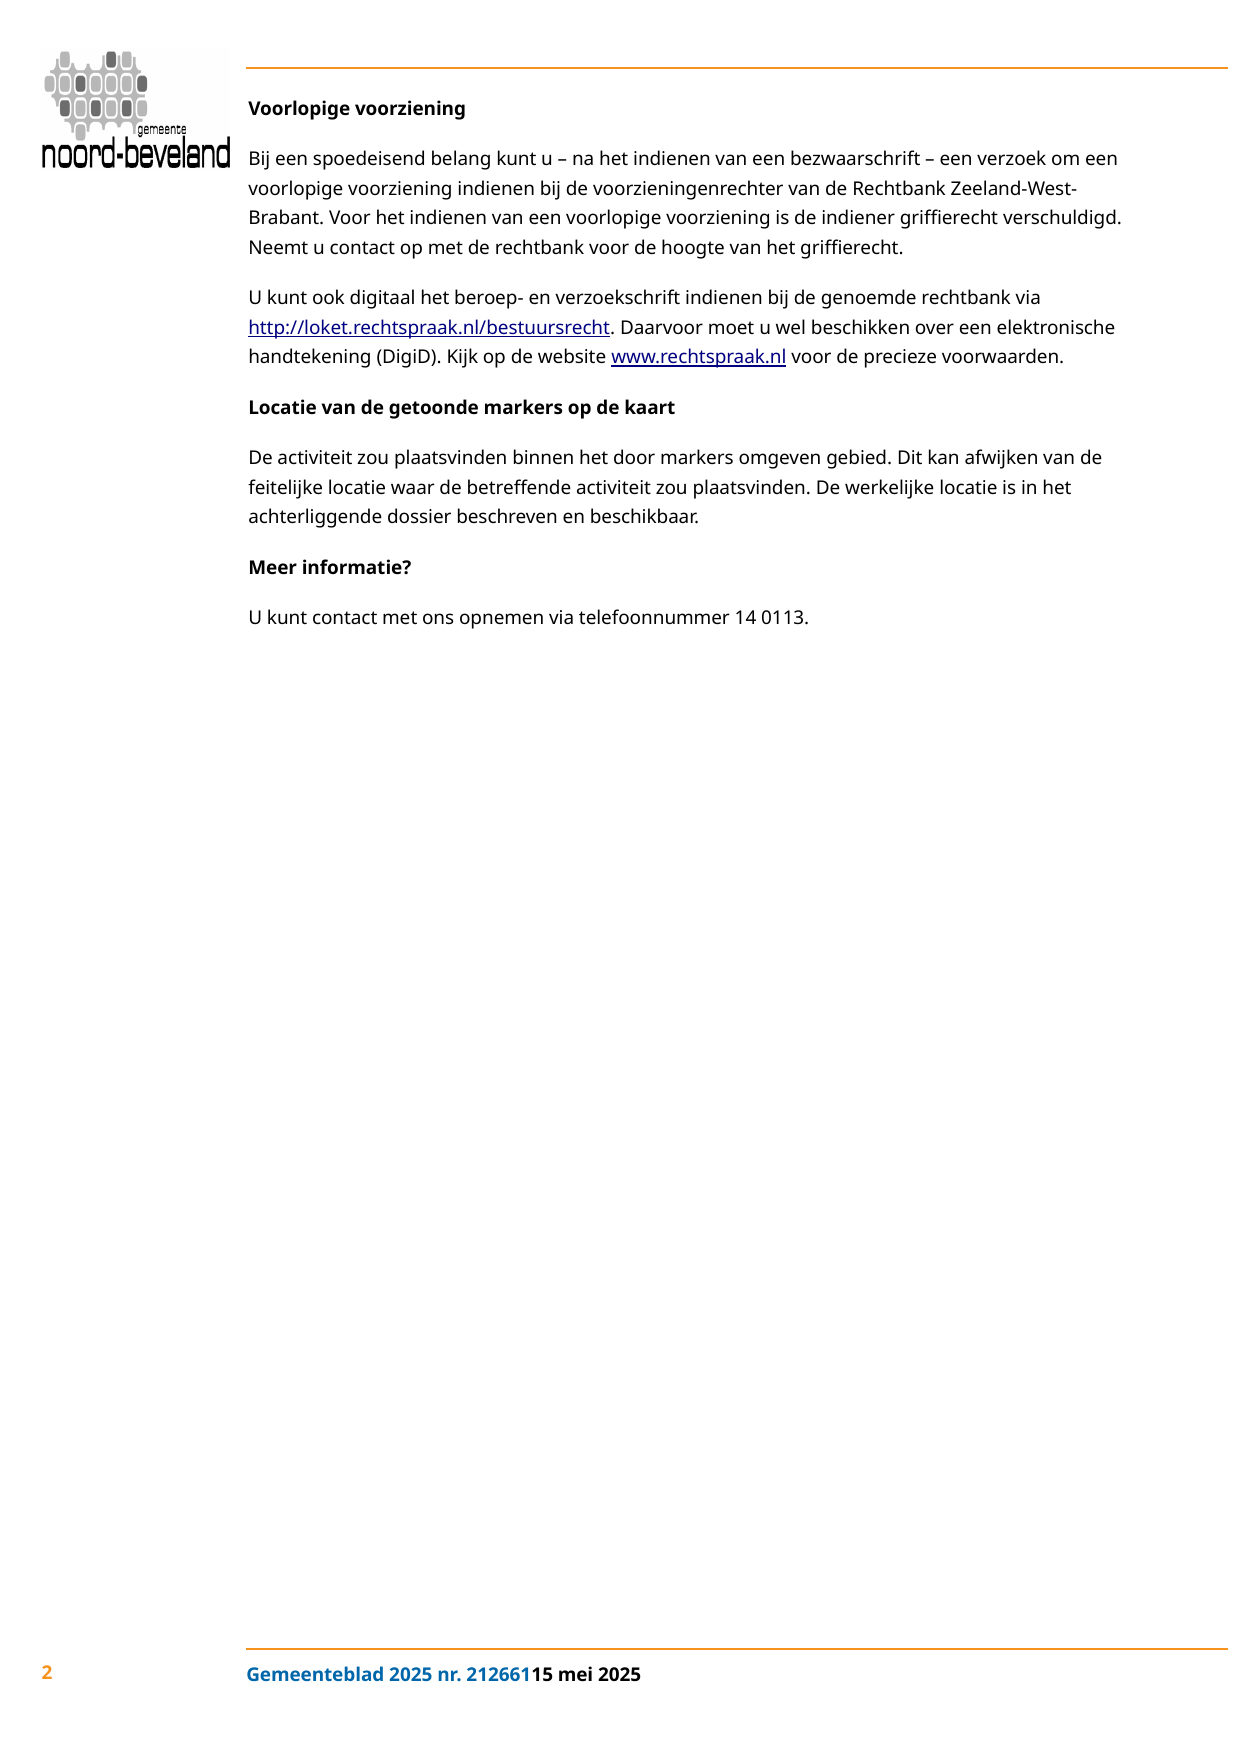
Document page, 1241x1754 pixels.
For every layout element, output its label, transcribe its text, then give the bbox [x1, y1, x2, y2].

text De activiteit zou plaatsvinden binnen het door markers omgeven gebied. Dit kan afwijken van de feitelijke locatie waar de betreffende activiteit zou plaatsvinden. De werkelijke locatie is in het achterliggende dossier beschreven en beschikbaar. [248, 444, 1152, 529]
picture [41, 47, 231, 172]
text Voorlopige voorziening [248, 95, 1152, 121]
text U kunt ook digitaal het beroep- en verzoekschrift indienen bij de genoemde rechtbank via http://loket.rechtspraak.nl/bestuursrecht. Daarvoor moet u wel beschikken over een elektronische handtekening (DigiD). Kijk op de website www.rechtspraak.nl voor de precieze voorwaarden. [248, 284, 1152, 369]
text Meer informatie? [248, 554, 1152, 580]
text Locatie van de getoonde markers op de kaart [248, 394, 1152, 420]
text U kunt contact met ons opnemen via telefoonnummer 14 0113. [248, 604, 1152, 630]
text Bij een spoedeisend belang kunt u – na het indienen van een bezwaarschrift – een verzoek om een voorlopige voorziening indienen bij de voorzieningenrechter van de Rechtbank Zeeland-West-Brabant. Voor het indienen van een voorlopige voorziening is de indiener griffierecht verschuldigd. Neemt u contact op met de rechtbank voor de hoogte van het griffierecht. [248, 145, 1152, 260]
